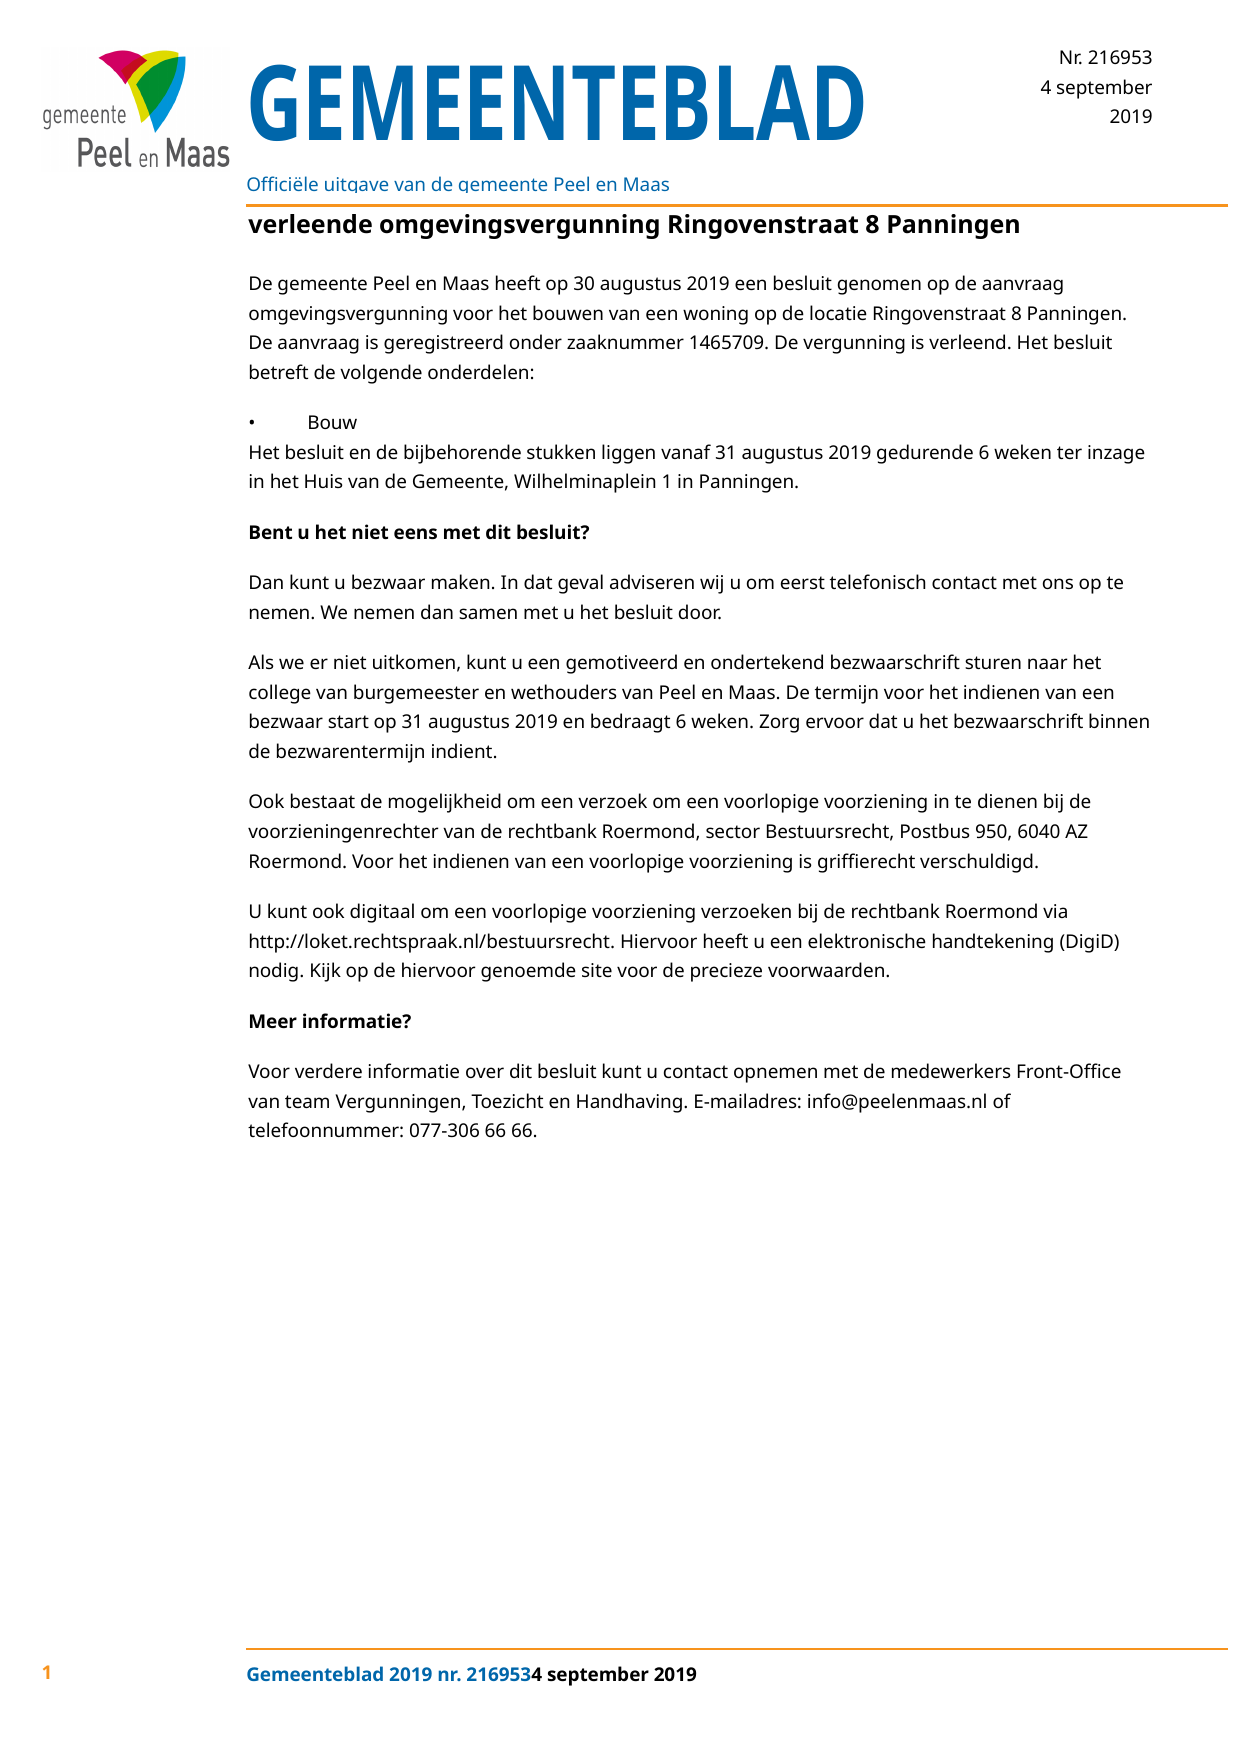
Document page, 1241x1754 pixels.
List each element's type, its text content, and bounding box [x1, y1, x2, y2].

picture [41, 47, 231, 172]
text De gemeente Peel en Maas heeft op 30 augustus 2019 een besluit genomen op de aanvraag omgevingsvergunning voor het bouwen van een woning op de locatie Ringovenstraat 8 Panningen. De aanvraag is geregistreerd onder zaaknummer 1465709. De vergunning is verleend. Het besluit betreft de volgende onderdelen: [248, 270, 1152, 385]
text Ook bestaat de mogelijkheid om een verzoek om een voorlopige voorziening in te dienen bij de voorzieningenrechter van de rechtbank Roermond, sector Bestuursrecht, Postbus 950, 6040 AZ Roermond. Voor het indienen van een voorlopige voorziening is griffierecht verschuldigd. [248, 789, 1152, 873]
list Bouw [248, 409, 1152, 435]
text Bent u het niet eens met dit besluit? [248, 519, 1152, 545]
text Meer informatie? [248, 1008, 1152, 1033]
text Als we er niet uitkomen, kunt u een gemotiveerd en ondertekend bezwaarschrift sturen naar het college van burgemeester en wethouders van Peel en Maas. De termijn voor het indienen van een bezwaar start op 31 augustus 2019 en bedraagt 6 weken. Zorg ervoor dat u het bezwaarschrift binnen de bezwarentermijn indient. [248, 649, 1152, 764]
text U kunt ook digitaal om een voorlopige voorziening verzoeken bij de rechtbank Roermond via http://loket.rechtspraak.nl/bestuursrecht. Hiervoor heeft u een elektronische handtekening (DigiD) nodig. Kijk op de hiervoor genoemde site voor de precieze voorwaarden. [248, 898, 1152, 983]
text Voor verdere informatie over dit besluit kunt u contact opnemen met de medewerkers Front-Office van team Vergunningen, Toezicht en Handhaving. E-mailadres: info@peelenmaas.nl of telefoonnummer: 077-306 66 66. [248, 1058, 1152, 1143]
text verleende omgevingsvergunning Ringovenstraat 8 Panningen [248, 207, 1152, 241]
text Dan kunt u bezwaar maken. In dat geval adviseren wij u om eerst telefonisch contact met ons op te nemen. We nemen dan samen met u het besluit door. [248, 569, 1152, 625]
text Het besluit en de bijbehorende stukken liggen vanaf 31 augustus 2019 gedurende 6 weken ter inzage in het Huis van de Gemeente, Wilhelminaplein 1 in Panningen. [248, 439, 1152, 494]
